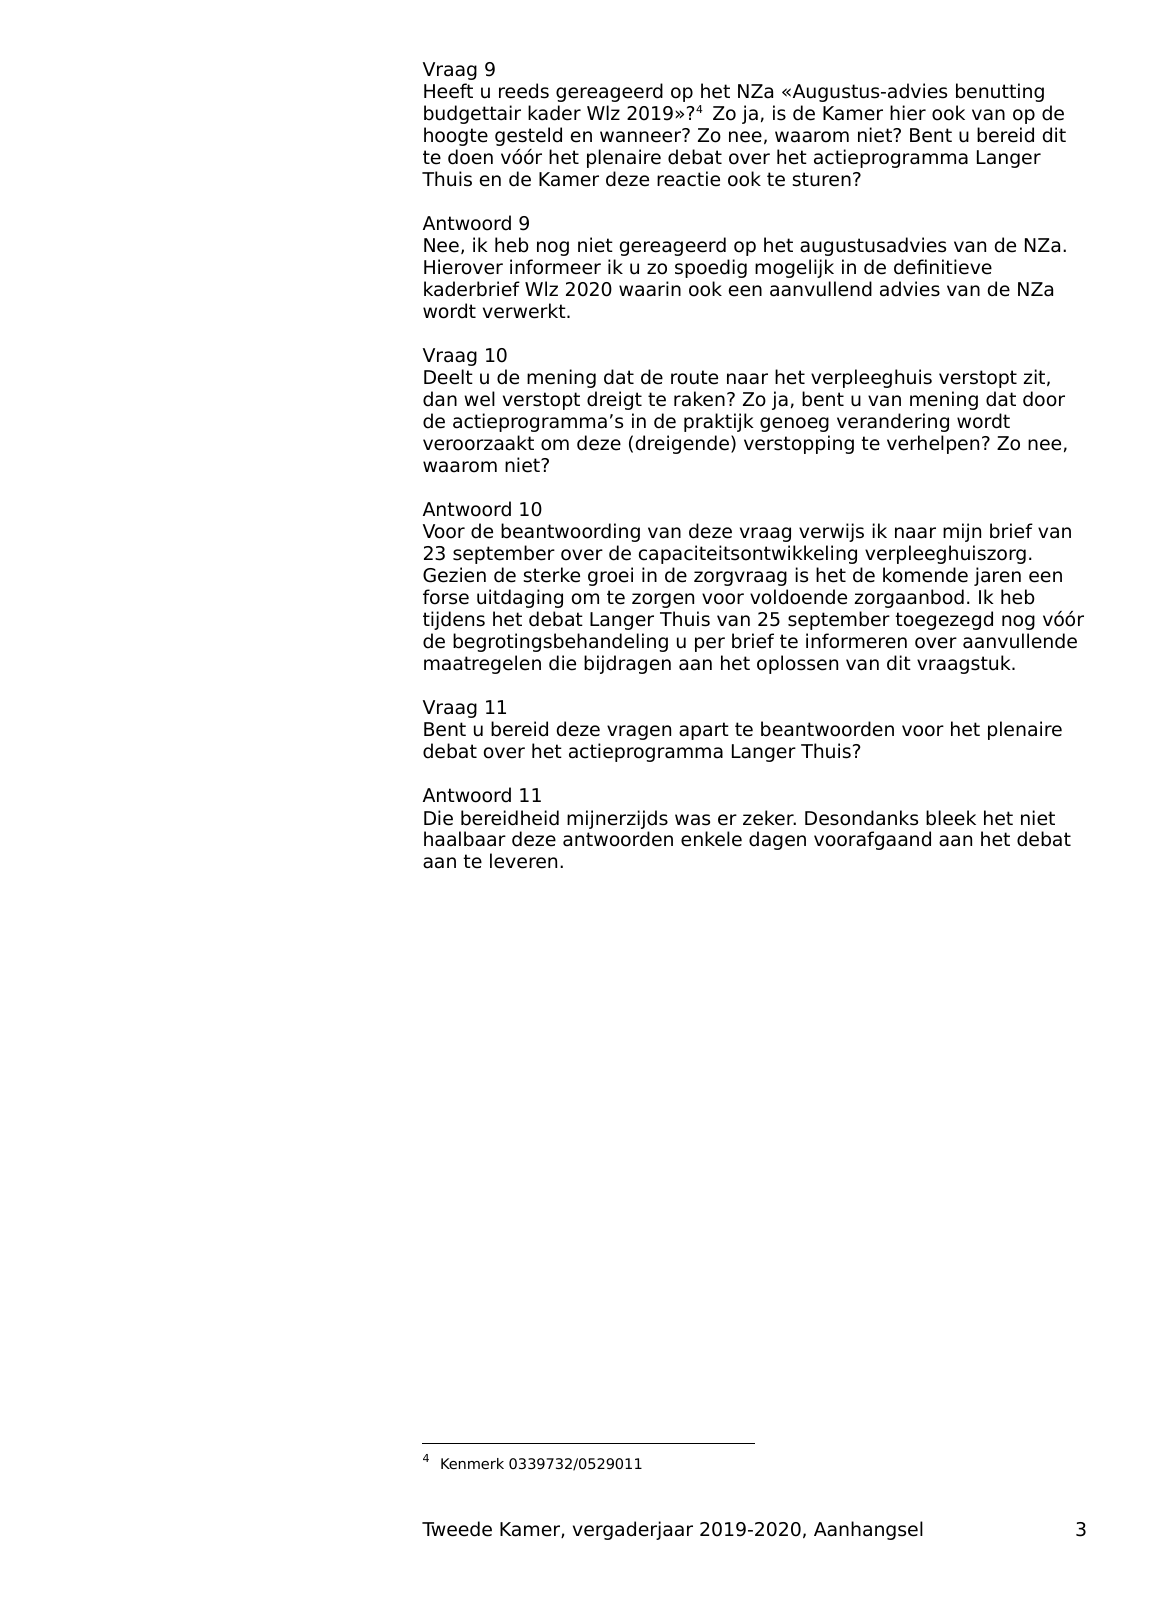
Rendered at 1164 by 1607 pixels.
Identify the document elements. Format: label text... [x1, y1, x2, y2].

text Bent u bereid deze vragen apart te beantwoorden voor het plenaire debat over het actieprogramma Langer Thuis? [422, 719, 1087, 763]
text Kenmerk 0339732/0529011 [422, 1452, 1087, 1474]
text Nee, ik heb nog niet gereageerd op het augustusadvies van de NZa. Hierover informeer ik u zo spoedig mogelijk in de definitieve kaderbrief Wlz 2020 waarin ook een aanvullend advies van de NZa wordt verwerkt. [422, 235, 1087, 323]
text Vraag 11 [422, 697, 1087, 719]
text Vraag 9 [422, 59, 1087, 81]
text Heeft u reeds gereageerd op het NZa «Augustus-advies benutting budgettair kader Wlz 2019»? Zo ja, is de Kamer hier ook van op de hoogte gesteld en wanneer? Zo nee, waarom niet? Bent u bereid dit te doen vóór het plenaire debat over het actieprogramma Langer Thuis en de Kamer deze reactie ook te sturen? [422, 81, 1087, 191]
text Antwoord 10 [422, 499, 1087, 521]
text Die bereidheid mijnerzijds was er zeker. Desondanks bleek het niet haalbaar deze antwoorden enkele dagen voorafgaand aan het debat aan te leveren. [422, 807, 1087, 873]
text Antwoord 9 [422, 213, 1087, 235]
text Deelt u de mening dat de route naar het verpleeghuis verstopt zit, dan wel verstopt dreigt te raken? Zo ja, bent u van mening dat door de actieprogramma’s in de praktijk genoeg verandering wordt veroorzaakt om deze (dreigende) verstopping te verhelpen? Zo nee, waarom niet? [422, 367, 1087, 477]
text Antwoord 11 [422, 785, 1087, 807]
text Voor de beantwoording van deze vraag verwijs ik naar mijn brief van 23 september over de capaciteitsontwikkeling verpleeghuiszorg. Gezien de sterke groei in de zorgvraag is het de komende jaren een forse uitdaging om te zorgen voor voldoende zorgaanbod. Ik heb tijdens het debat Langer Thuis van 25 september toegezegd nog vóór de begrotingsbehandeling u per brief te informeren over aanvullende maatregelen die bijdragen aan het oplossen van dit vraagstuk. [422, 521, 1087, 675]
text Vraag 10 [422, 345, 1087, 367]
